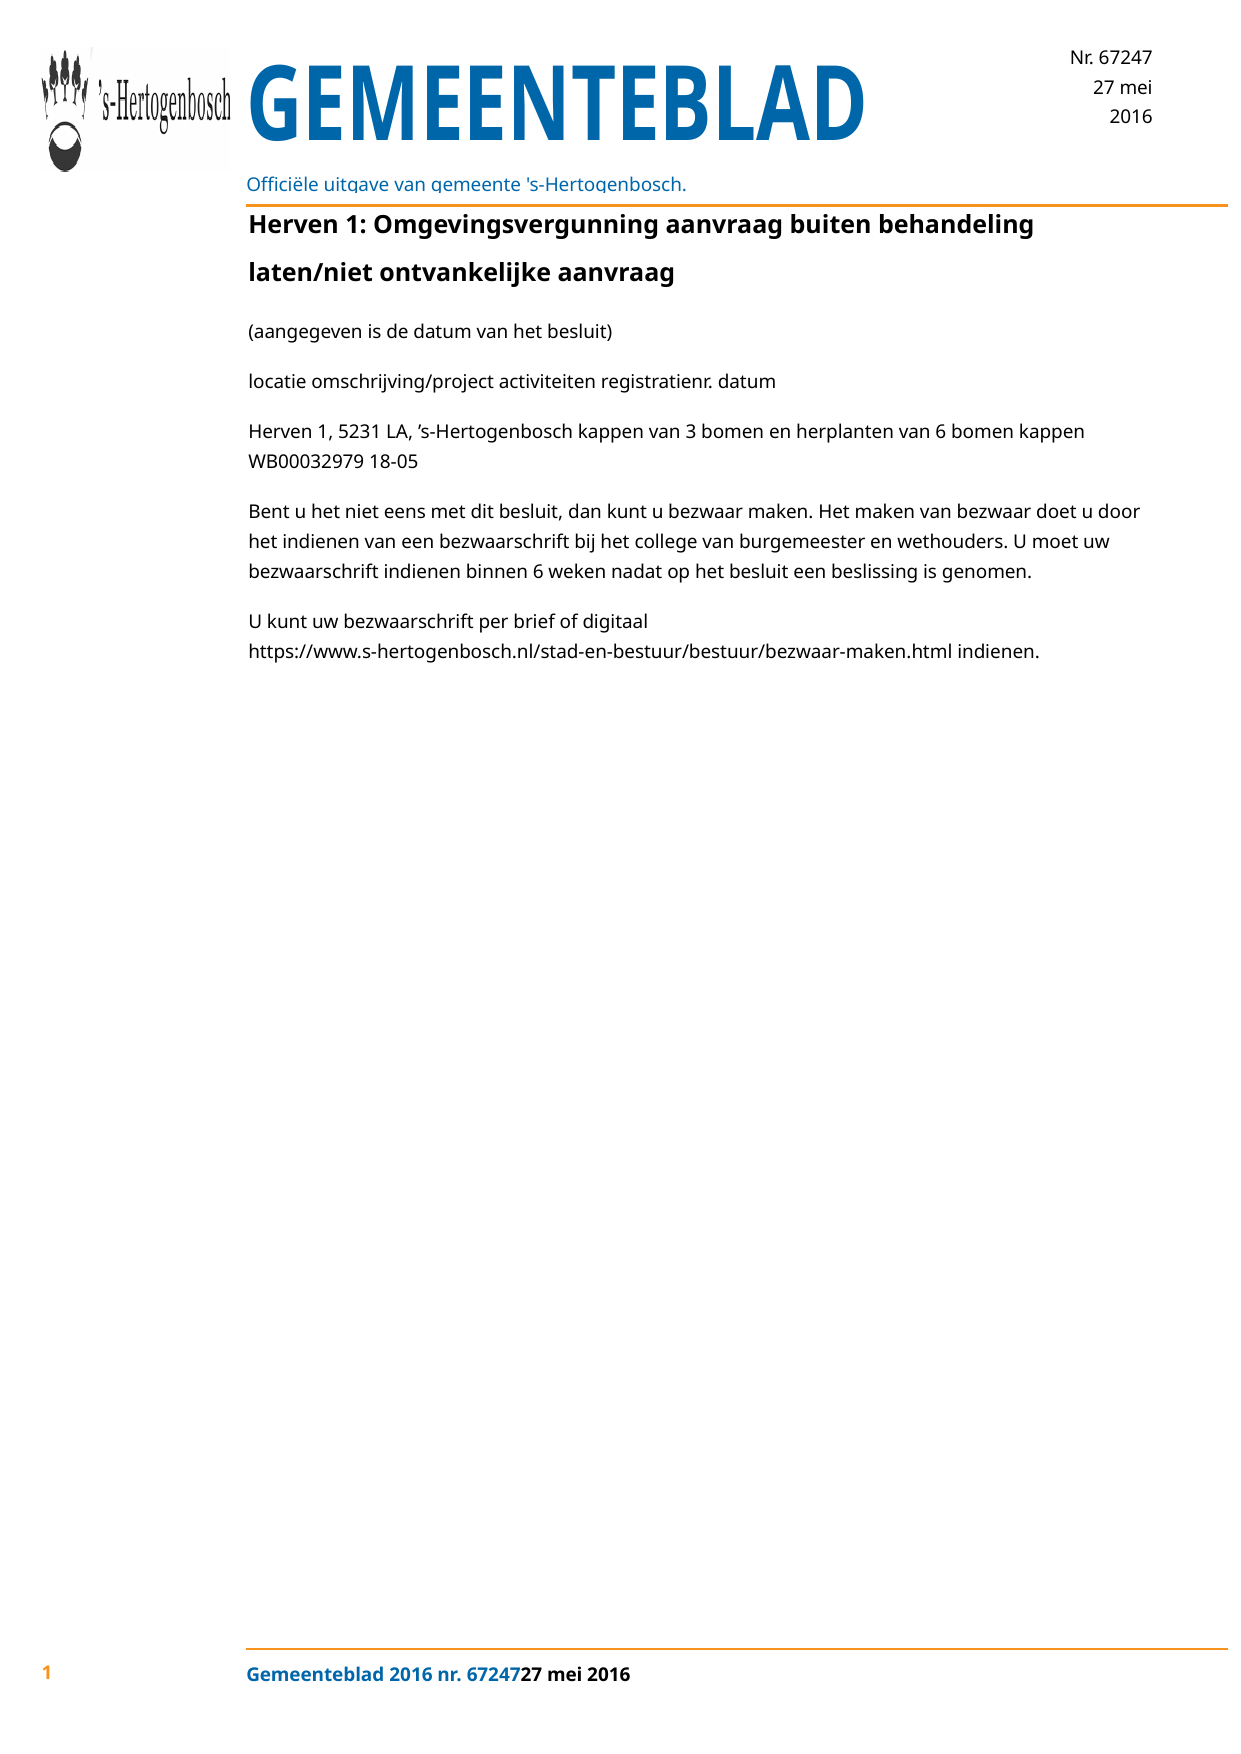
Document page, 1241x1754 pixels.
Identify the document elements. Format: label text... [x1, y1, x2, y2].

text Herven 1, 5231 LA, ’s-Hertogenbosch kappen van 3 bomen en herplanten van 6 bomen kappen WB00032979 18-05 [248, 419, 1152, 474]
text Bent u het niet eens met dit besluit, dan kunt u bezwaar maken. Het maken van bezwaar doet u door het indienen van een bezwaarschrift bij het college van burgemeester en wethouders. U moet uw bezwaarschrift indienen binnen 6 weken nadat op het besluit een beslissing is genomen. [248, 499, 1152, 584]
text U kunt uw bezwaarschrift per brief of digitaal https://www.s-hertogenbosch.nl/stad-en-bestuur/bestuur/bezwaar-maken.html indienen. [248, 608, 1152, 664]
text (aangegeven is de datum van het besluit) [248, 318, 1152, 344]
text locatie omschrijving/project activiteiten registratienr. datum [248, 368, 1152, 394]
picture [41, 47, 231, 172]
text Herven 1: Omgevingsvergunning aanvraag buiten behandeling laten/niet ontvankelijke aanvraag [248, 207, 1152, 288]
